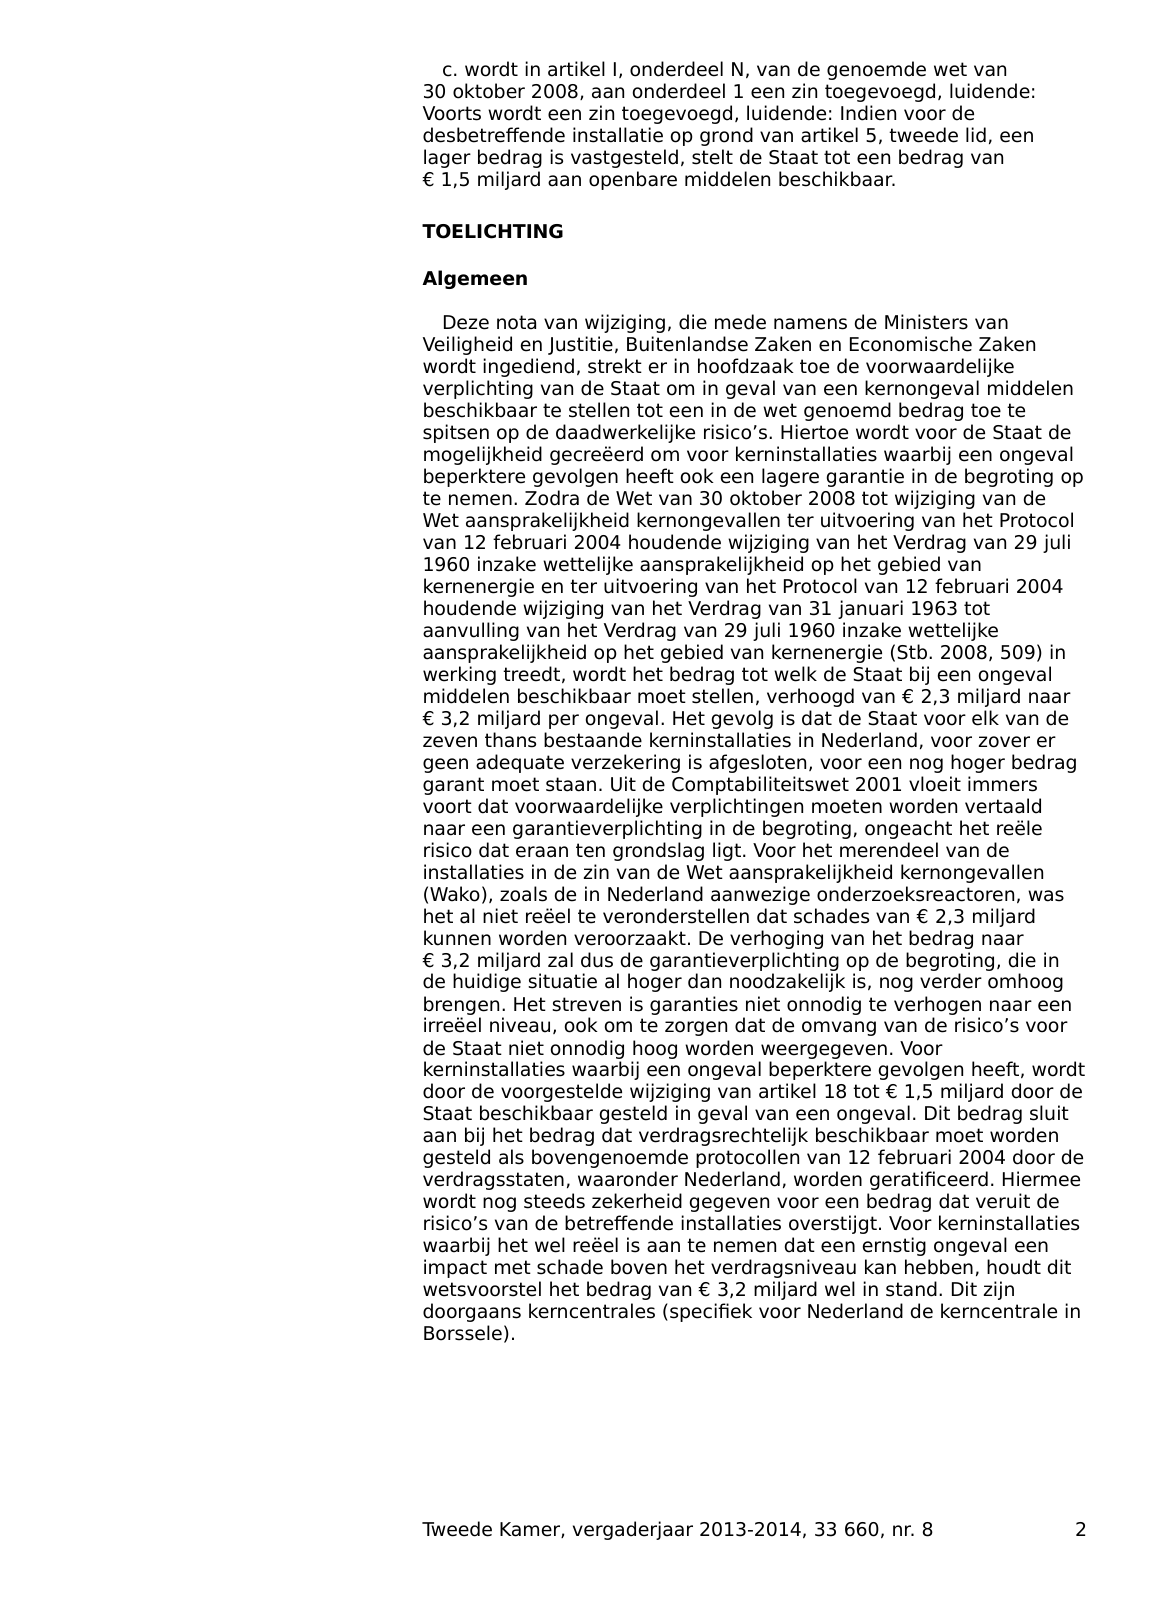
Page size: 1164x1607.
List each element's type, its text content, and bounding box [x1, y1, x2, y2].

text Deze nota van wijziging, die mede namens de Ministers van Veiligheid en Justitie, Buitenlandse Zaken en Economische Zaken wordt ingediend, strekt er in hoofdzaak toe de voorwaardelijke verplichting van de Staat om in geval van een kernongeval middelen beschikbaar te stellen tot een in de wet genoemd bedrag toe te spitsen op de daadwerkelijke risico’s. Hiertoe wordt voor de Staat de mogelijkheid gecreëerd om voor kerninstallaties waarbij een ongeval beperktere gevolgen heeft ook een lagere garantie in de begroting op te nemen. Zodra de Wet van 30 oktober 2008 tot wijziging van de Wet aansprakelijkheid kernongevallen ter uitvoering van het Protocol van 12 februari 2004 houdende wijziging van het Verdrag van 29 juli 1960 inzake wettelijke aansprakelijkheid op het gebied van kernenergie en ter uitvoering van het Protocol van 12 februari 2004 houdende wijziging van het Verdrag van 31 januari 1963 tot aanvulling van het Verdrag van 29 juli 1960 inzake wettelijke aansprakelijkheid op het gebied van kernenergie (Stb. 2008, 509) in werking treedt, wordt het bedrag tot welk de Staat bij een ongeval middelen beschikbaar moet stellen, verhoogd van € 2,3 miljard naar € 3,2 miljard per ongeval. Het gevolg is dat de Staat voor elk van de zeven thans bestaande kerninstallaties in Nederland, voor zover er geen adequate verzekering is afgesloten, voor een nog hoger bedrag garant moet staan. Uit de Comptabiliteitswet 2001 vloeit immers voort dat voorwaardelijke verplichtingen moeten worden vertaald naar een garantieverplichting in de begroting, ongeacht het reële risico dat eraan ten grondslag ligt. Voor het merendeel van de installaties in de zin van de Wet aansprakelijkheid kernongevallen (Wako), zoals de in Nederland aanwezige onderzoeksreactoren, was het al niet reëel te veronderstellen dat schades van € 2,3 miljard kunnen worden veroorzaakt. De verhoging van het bedrag naar € 3,2 miljard zal dus de garantieverplichting op de begroting, die in de huidige situatie al hoger dan noodzakelijk is, nog verder omhoog brengen. Het streven is garanties niet onnodig te verhogen naar een irreëel niveau, ook om te zorgen dat de omvang van de risico’s voor de Staat niet onnodig hoog worden weergegeven. Voor kerninstallaties waarbij een ongeval beperktere gevolgen heeft, wordt door de voorgestelde wijziging van artikel 18 tot € 1,5 miljard door de Staat beschikbaar gesteld in geval van een ongeval. Dit bedrag sluit aan bij het bedrag dat verdragsrechtelijk beschikbaar moet worden gesteld als bovengenoemde protocollen van 12 februari 2004 door de verdragsstaten, waaronder Nederland, worden geratificeerd. Hiermee wordt nog steeds zekerheid gegeven voor een bedrag dat veruit de risico’s van de betreffende installaties overstijgt. Voor kerninstallaties waarbij het wel reëel is aan te nemen dat een ernstig ongeval een impact met schade boven het verdragsniveau kan hebben, houdt dit wetsvoorstel het bedrag van € 3,2 miljard wel in stand. Dit zijn doorgaans kerncentrales (specifiek voor Nederland de kerncentrale in Borssele). [422, 312, 1087, 1345]
subtitle TOELICHTING [422, 221, 1087, 243]
text c. wordt in artikel I, onderdeel N, van de genoemde wet van 30 oktober 2008, aan onderdeel 1 een zin toegevoegd, luidende: Voorts wordt een zin toegevoegd, luidende: Indien voor de desbetreffende installatie op grond van artikel 5, tweede lid, een lager bedrag is vastgesteld, stelt de Staat tot een bedrag van € 1,5 miljard aan openbare middelen beschikbaar. [422, 59, 1087, 191]
subtitle Algemeen [422, 268, 1087, 290]
